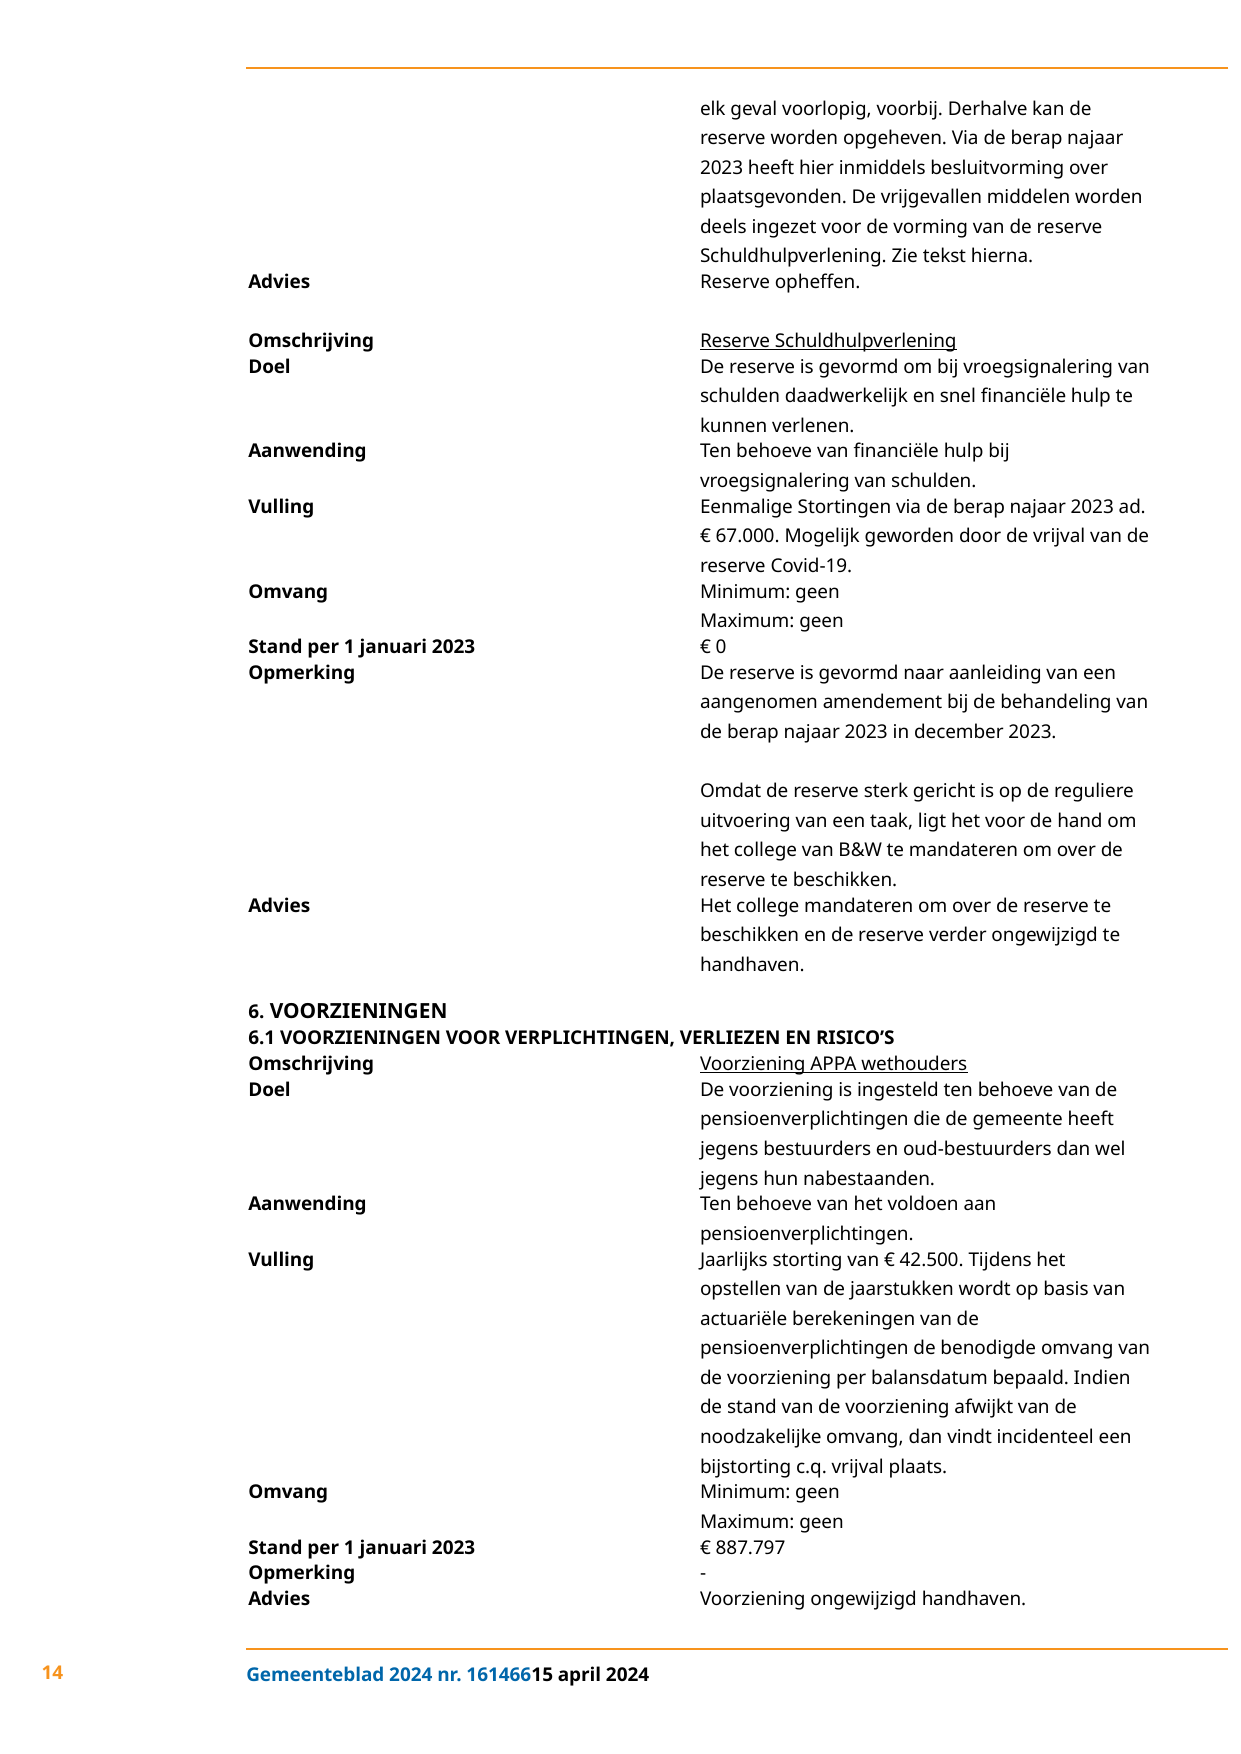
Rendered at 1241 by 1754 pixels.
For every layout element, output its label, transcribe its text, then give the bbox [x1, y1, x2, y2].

table_cell Reserve opheffen. [700, 269, 1152, 294]
table_cell De reserve is gevormd om bij vroegsignalering van schulden daadwerkelijk en snel financiële hulp te kunnen verlenen. [700, 353, 1152, 438]
table_cell [248, 95, 700, 268]
table_cell Doel [248, 1076, 700, 1190]
table_cell Stand per 1 januari 2023 [248, 1534, 700, 1559]
table_cell Advies [248, 1585, 700, 1611]
table_cell Omvang [248, 578, 700, 633]
table_cell € 887.797 [700, 1534, 1152, 1559]
table_cell Minimum: geen Maximum: geen [700, 1479, 1152, 1534]
table_cell - [700, 1560, 1152, 1585]
table_cell Advies [248, 892, 700, 977]
table_cell Aanwending [248, 438, 700, 493]
table_cell elk geval voorlopig, voorbij. Derhalve kan de reserve worden opgeheven. Via de berap najaar 2023 heeft hier inmiddels besluitvorming over plaatsgevonden. De vrijgevallen middelen worden deels ingezet voor de vorming van de reserve Schuldhulpverlening. Zie tekst hierna. [700, 95, 1152, 268]
text 6.1 VOORZIENINGEN VOOR VERPLICHTINGEN, VERLIEZEN EN RISICO’S [248, 1024, 1152, 1050]
table_cell Jaarlijks storting van € 42.500. Tijdens het opstellen van de jaarstukken wordt op basis van actuariële berekeningen van de pensioenverplichtingen de benodigde omvang van de voorziening per balansdatum bepaald. Indien de stand van de voorziening afwijkt van de noodzakelijke omvang, dan vindt incidenteel een bijstorting c.q. vrijval plaats. [700, 1246, 1152, 1478]
table_header Omschrijving [248, 1050, 700, 1076]
table_cell Stand per 1 januari 2023 [248, 633, 700, 659]
table_header Reserve Schuldhulpverlening [700, 327, 1152, 353]
table_cell De reserve is gevormd naar aanleiding van een aangenomen amendement bij de behandeling van de berap najaar 2023 in december 2023. Omdat de reserve sterk gericht is op de reguliere uitvoering van een taak, ligt het voor de hand om het college van B&W te mandateren om over de reserve te beschikken. [700, 659, 1152, 892]
table_cell Het college mandateren om over de reserve te beschikken en de reserve verder ongewijzigd te handhaven. [700, 892, 1152, 977]
text 6. VOORZIENINGEN [248, 996, 1152, 1024]
table_cell Voorziening ongewijzigd handhaven. [700, 1585, 1152, 1611]
table_cell € 0 [700, 633, 1152, 659]
table_cell Omvang [248, 1479, 700, 1534]
table_cell Aanwending [248, 1190, 700, 1246]
table_cell De voorziening is ingesteld ten behoeve van de pensioenverplichtingen die de gemeente heeft jegens bestuurders en oud-bestuurders dan wel jegens hun nabestaanden. [700, 1076, 1152, 1190]
table_cell Ten behoeve van financiële hulp bij vroegsignalering van schulden. [700, 438, 1152, 493]
table_header Voorziening APPA wethouders [700, 1050, 1152, 1076]
table_cell Advies [248, 269, 700, 294]
table_cell Eenmalige Stortingen via de berap najaar 2023 ad. € 67.000. Mogelijk geworden door de vrijval van de reserve Covid-19. [700, 493, 1152, 578]
table_cell Vulling [248, 1246, 700, 1478]
table_cell Minimum: geen Maximum: geen [700, 578, 1152, 633]
table_cell Doel [248, 353, 700, 438]
picture [41, 47, 231, 172]
table_cell Opmerking [248, 659, 700, 892]
table_cell Vulling [248, 493, 700, 578]
table_header Omschrijving [248, 327, 700, 353]
table_cell Ten behoeve van het voldoen aan pensioenverplichtingen. [700, 1190, 1152, 1246]
table_cell Opmerking [248, 1560, 700, 1585]
